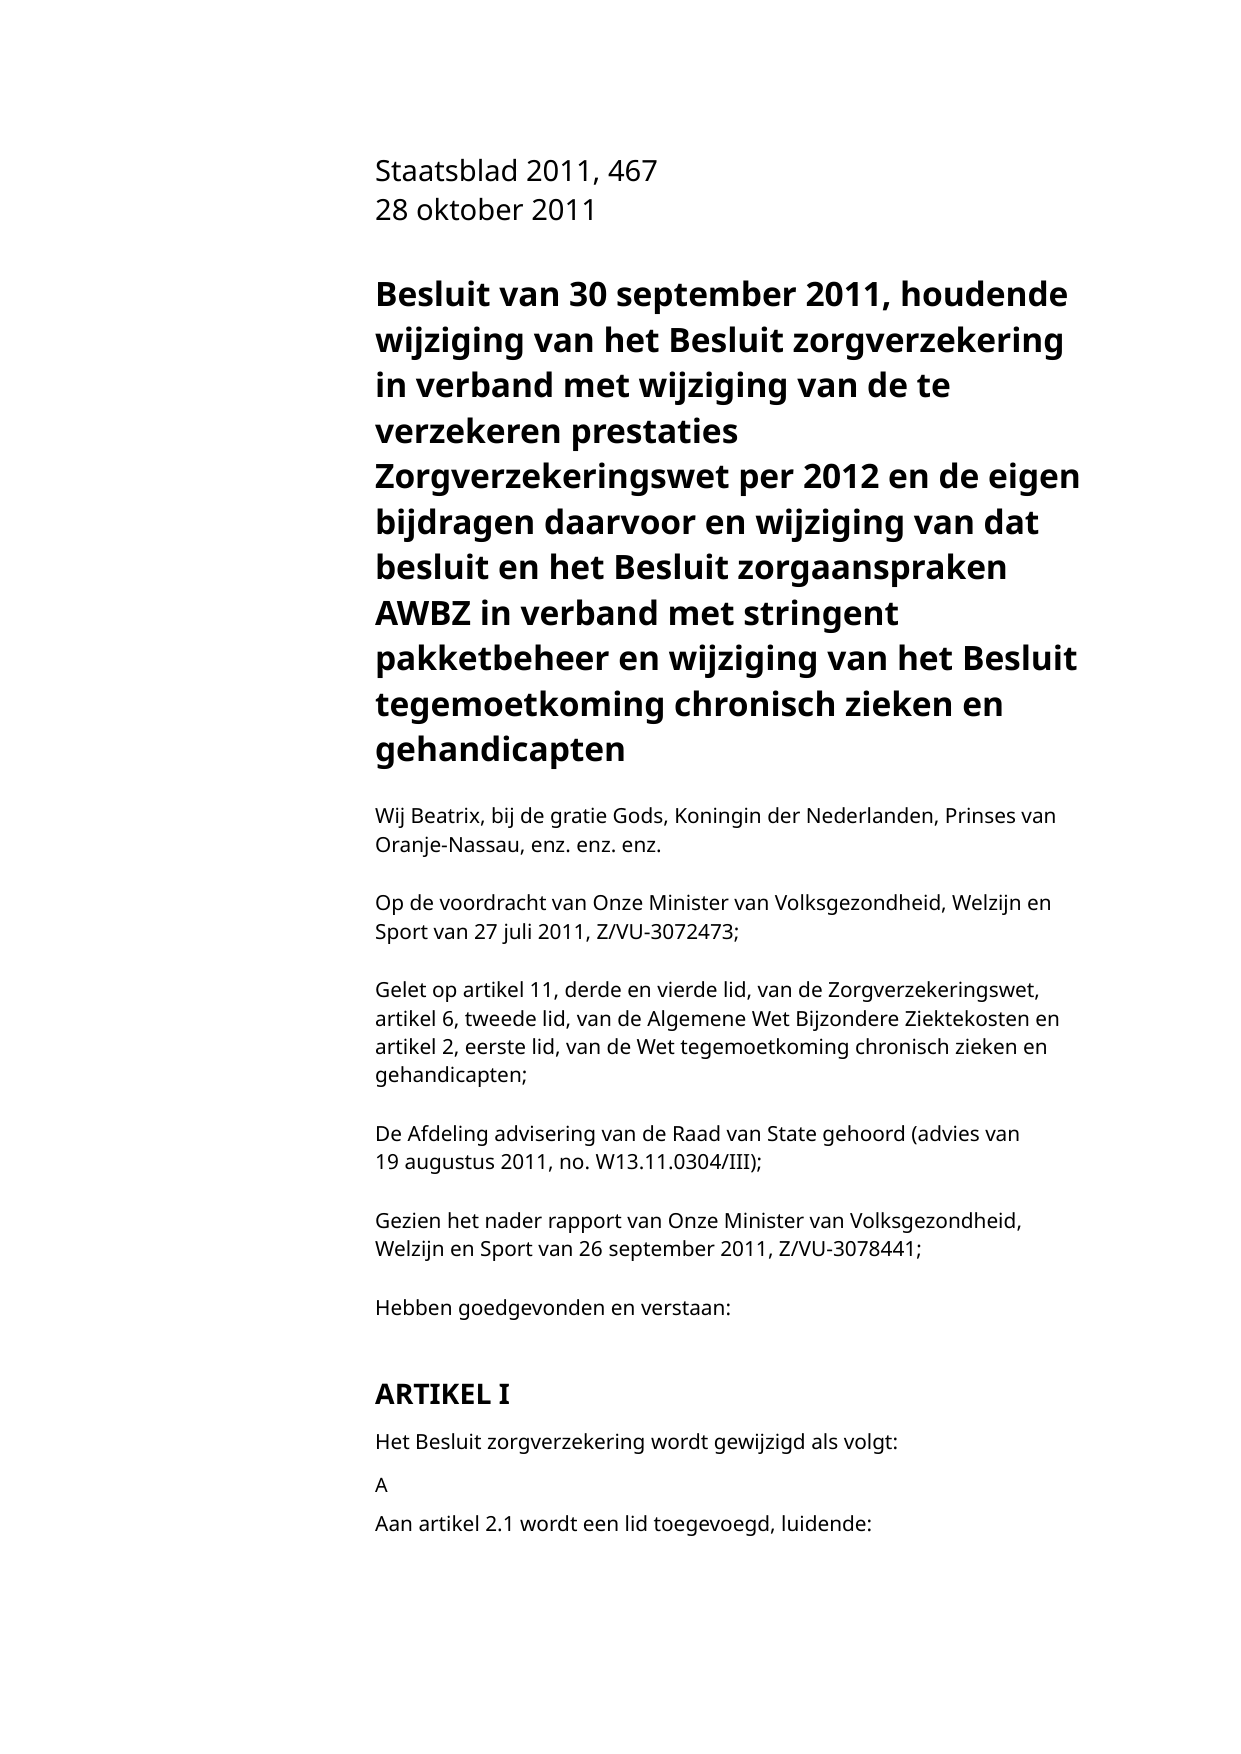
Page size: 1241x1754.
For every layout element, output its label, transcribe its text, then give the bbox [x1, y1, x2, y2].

subtitle Besluit van 30 september 2011, houdende wijziging van het Besluit zorgverzekering in verband met wijziging van de te verzekeren prestaties Zorgverzekeringswet per 2012 en de eigen bijdragen daarvoor en wijziging van dat besluit en het Besluit zorgaanspraken AWBZ in verband met stringent pakketbeheer en wijziging van het Besluit tegemoetkoming chronisch zieken en gehandicapten [375, 271, 1090, 772]
text 28 oktober 2011 [375, 190, 1090, 229]
text Staatsblad 2011, 467 [375, 150, 1090, 190]
text Wij Beatrix, bij de gratie Gods, Koningin der Nederlanden, Prinses van Oranje-Nassau, enz. enz. enz. [375, 802, 1090, 858]
text Gelet op artikel 11, derde en vierde lid, van de Zorgverzekeringswet, artikel 6, tweede lid, van de Algemene Wet Bijzondere Ziektekosten en artikel 2, eerste lid, van de Wet tegemoetkoming chronisch zieken en gehandicapten; [375, 975, 1090, 1089]
text De Afdeling advisering van de Raad van State gehoord (advies van 19 augustus 2011, no. W13.11.0304/III); [375, 1119, 1090, 1176]
text Gezien het nader rapport van Onze Minister van Volksgezondheid, Welzijn en Sport van 26 september 2011, Z/VU-3078441; [375, 1206, 1090, 1263]
subtitle ARTIKEL I [375, 1374, 1090, 1412]
text Het Besluit zorgverzekering wordt gewijzigd als volgt: [375, 1427, 1090, 1456]
text Aan artikel 2.1 wordt een lid toegevoegd, luidende: [375, 1509, 1090, 1538]
text Op de voordracht van Onze Minister van Volksgezondheid, Welzijn en Sport van 27 juli 2011, Z/VU-3072473; [375, 888, 1090, 945]
text Hebben goedgevonden en verstaan: [375, 1293, 1090, 1321]
text A [375, 1471, 1090, 1498]
